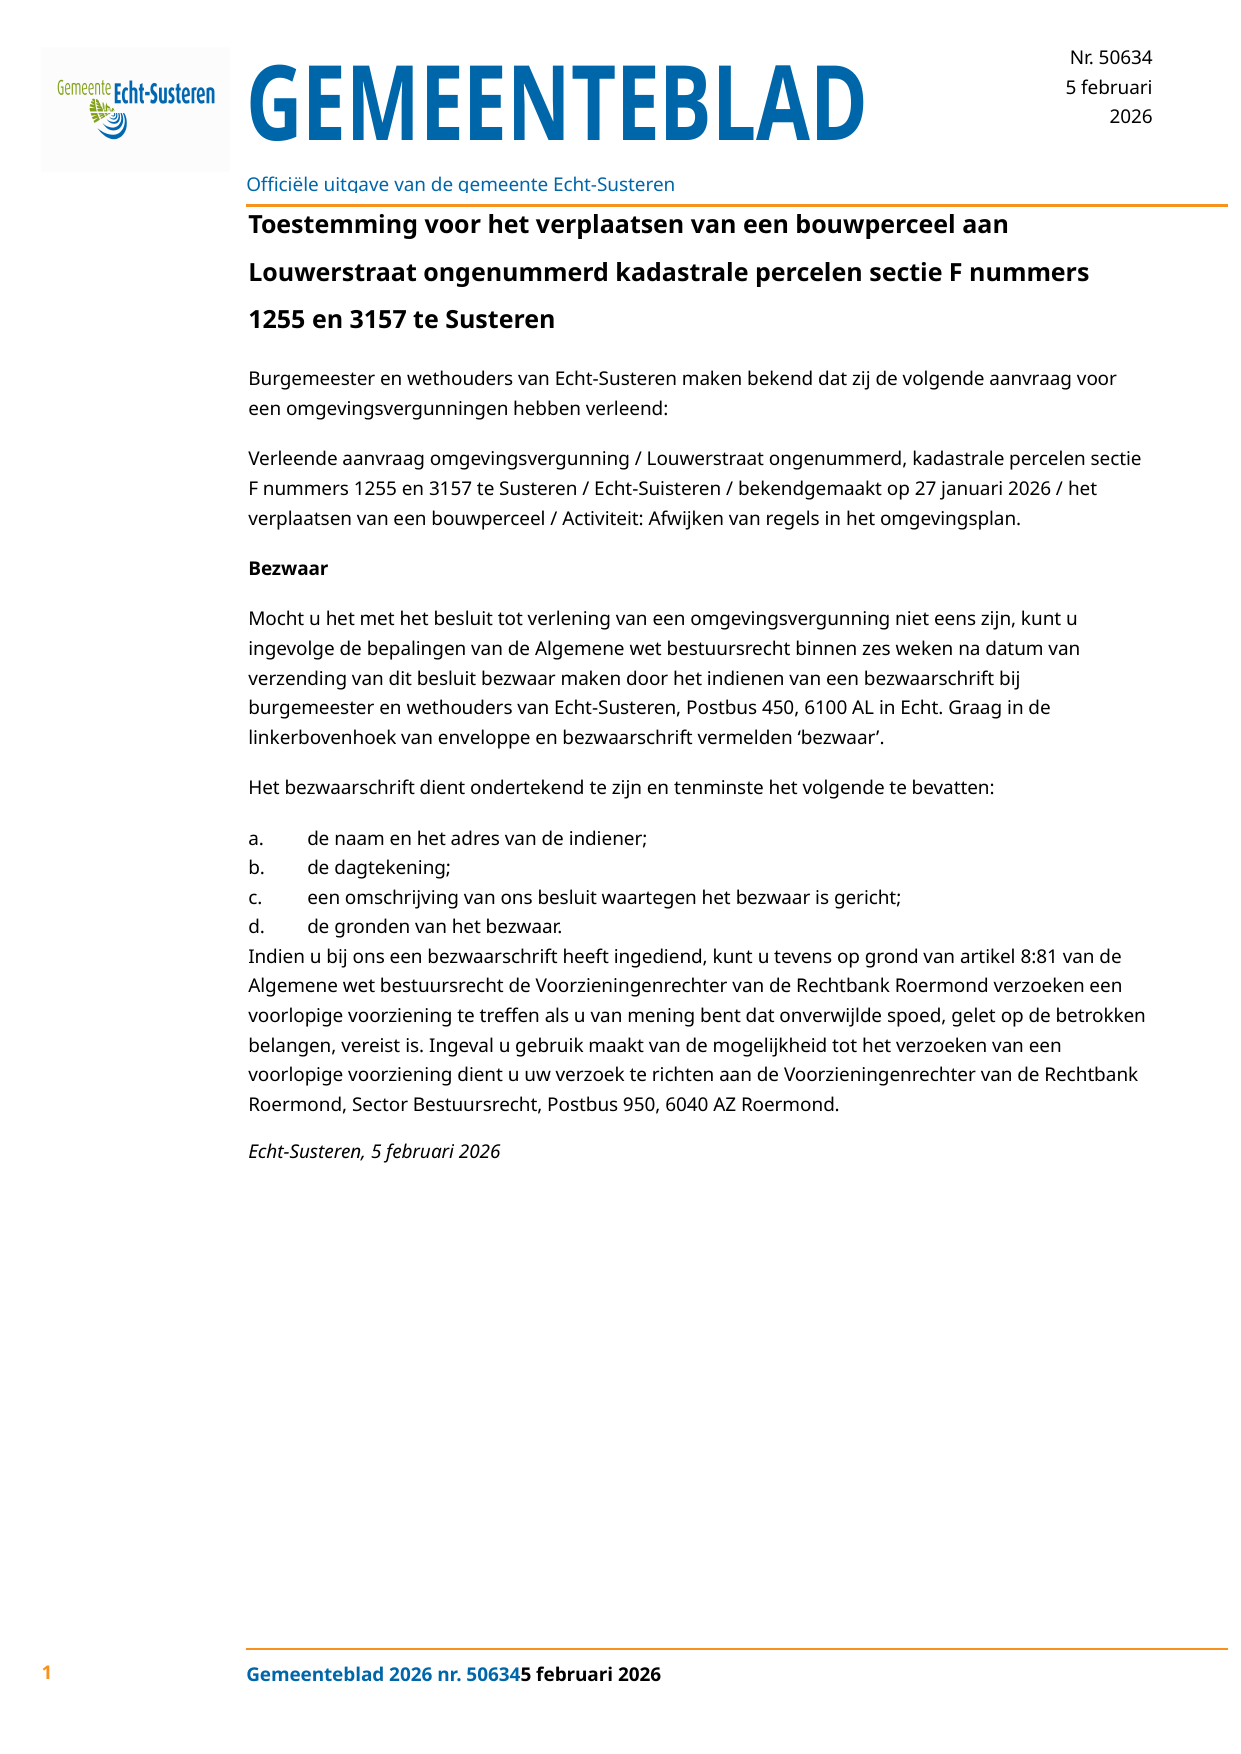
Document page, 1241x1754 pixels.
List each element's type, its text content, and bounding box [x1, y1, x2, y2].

text Verleende aanvraag omgevingsvergunning / Louwerstraat ongenummerd, kadastrale percelen sectie F nummers 1255 en 3157 te Susteren / Echt-Suisteren / bekendgemaakt op 27 januari 2026 / het verplaatsen van een bouwperceel / Activiteit: Afwijken van regels in het omgevingsplan. [248, 446, 1152, 530]
text Mocht u het met het besluit tot verlening van een omgevingsvergunning niet eens zijn, kunt u ingevolge de bepalingen van de Algemene wet bestuursrecht binnen zes weken na datum van verzending van dit besluit bezwaar maken door het indienen van een bezwaarschrift bij burgemeester en wethouders van Echt-Susteren, Postbus 450, 6100 AL in Echt. Graag in de linkerbovenhoek van enveloppe en bezwaarschrift vermelden ‘bezwaar’. [248, 606, 1152, 749]
list een omschrijving van ons besluit waartegen het bezwaar is gericht; [248, 884, 1152, 909]
picture [41, 47, 231, 172]
text Bezwaar [248, 555, 1152, 581]
list de naam en het adres van de indiener; [248, 825, 1152, 850]
text Het bezwaarschrift dient ondertekend te zijn en tenminste het volgende te bevatten: [248, 774, 1152, 800]
text Burgemeester en wethouders van Echt-Susteren maken bekend dat zij de volgende aanvraag voor een omgevingsvergunningen hebben verleend: [248, 366, 1152, 421]
list de gronden van het bezwaar. [248, 913, 1152, 939]
text Echt-Susteren, 5 februari 2026 [248, 1139, 1152, 1164]
list de dagtekening; [248, 854, 1152, 880]
text Toestemming voor het verplaatsen van een bouwperceel aan Louwerstraat ongenummerd kadastrale percelen sectie F nummers 1255 en 3157 te Susteren [248, 207, 1152, 336]
text Indien u bij ons een bezwaarschrift heeft ingediend, kunt u tevens op grond van artikel 8:81 van de Algemene wet bestuursrecht de Voorzieningenrechter van de Rechtbank Roermond verzoeken een voorlopige voorziening te treffen als u van mening bent dat onverwijlde spoed, gelet op de betrokken belangen, vereist is. Ingeval u gebruik maakt van de mogelijkheid tot het verzoeken van een voorlopige voorziening dient u uw verzoek te richten aan de Voorzieningenrechter van de Rechtbank Roermond, Sector Bestuursrecht, Postbus 950, 6040 AZ Roermond. [248, 943, 1152, 1117]
